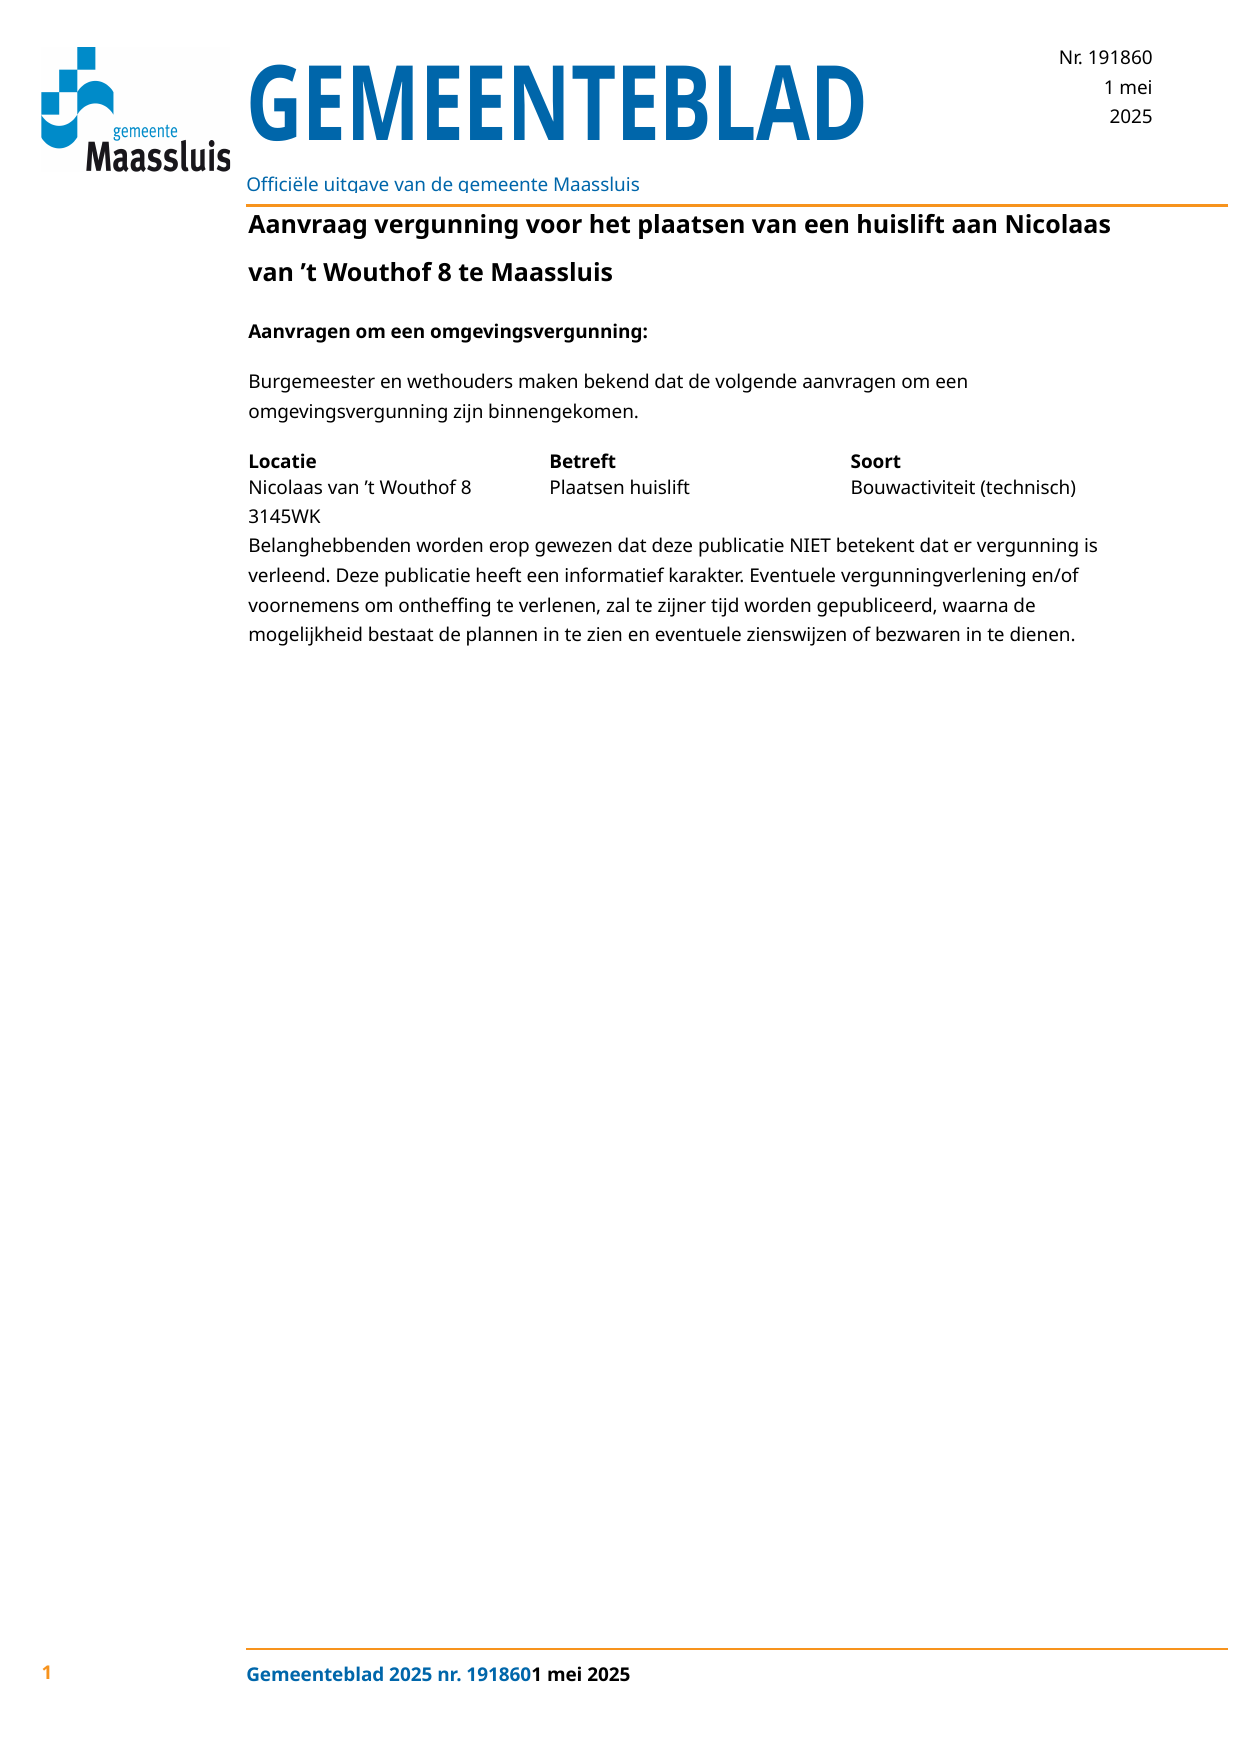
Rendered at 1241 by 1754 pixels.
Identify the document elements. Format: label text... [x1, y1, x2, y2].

table_header Betreft [549, 449, 850, 474]
table_header Soort [850, 449, 1152, 474]
text Belanghebbenden worden erop gewezen dat deze publicatie NIET betekent dat er vergunning is verleend. Deze publicatie heeft een informatief karakter. Eventuele vergunningverlening en/of voornemens om ontheffing te verlenen, zal te zijner tijd worden gepubliceerd, waarna de mogelijkheid bestaat de plannen in te zien en eventuele zienswijzen of bezwaren in te dienen. [248, 533, 1152, 647]
text Burgemeester en wethouders maken bekend dat de volgende aanvragen om een omgevingsvergunning zijn binnengekomen. [248, 368, 1152, 424]
picture [41, 47, 231, 172]
picture [41, 47, 77, 92]
text Aanvragen om een omgevingsvergunning: [248, 318, 1152, 344]
text Aanvraag vergunning voor het plaatsen van een huislift aan Nicolaas van ’t Wouthof 8 te Maassluis [248, 207, 1152, 288]
table_cell Bouwactiviteit (technisch) [850, 474, 1152, 529]
table_cell Plaatsen huislift [549, 474, 850, 529]
table_header Locatie [248, 449, 549, 474]
table_cell Nicolaas van ’t Wouthof 8 3145WK [248, 474, 549, 529]
